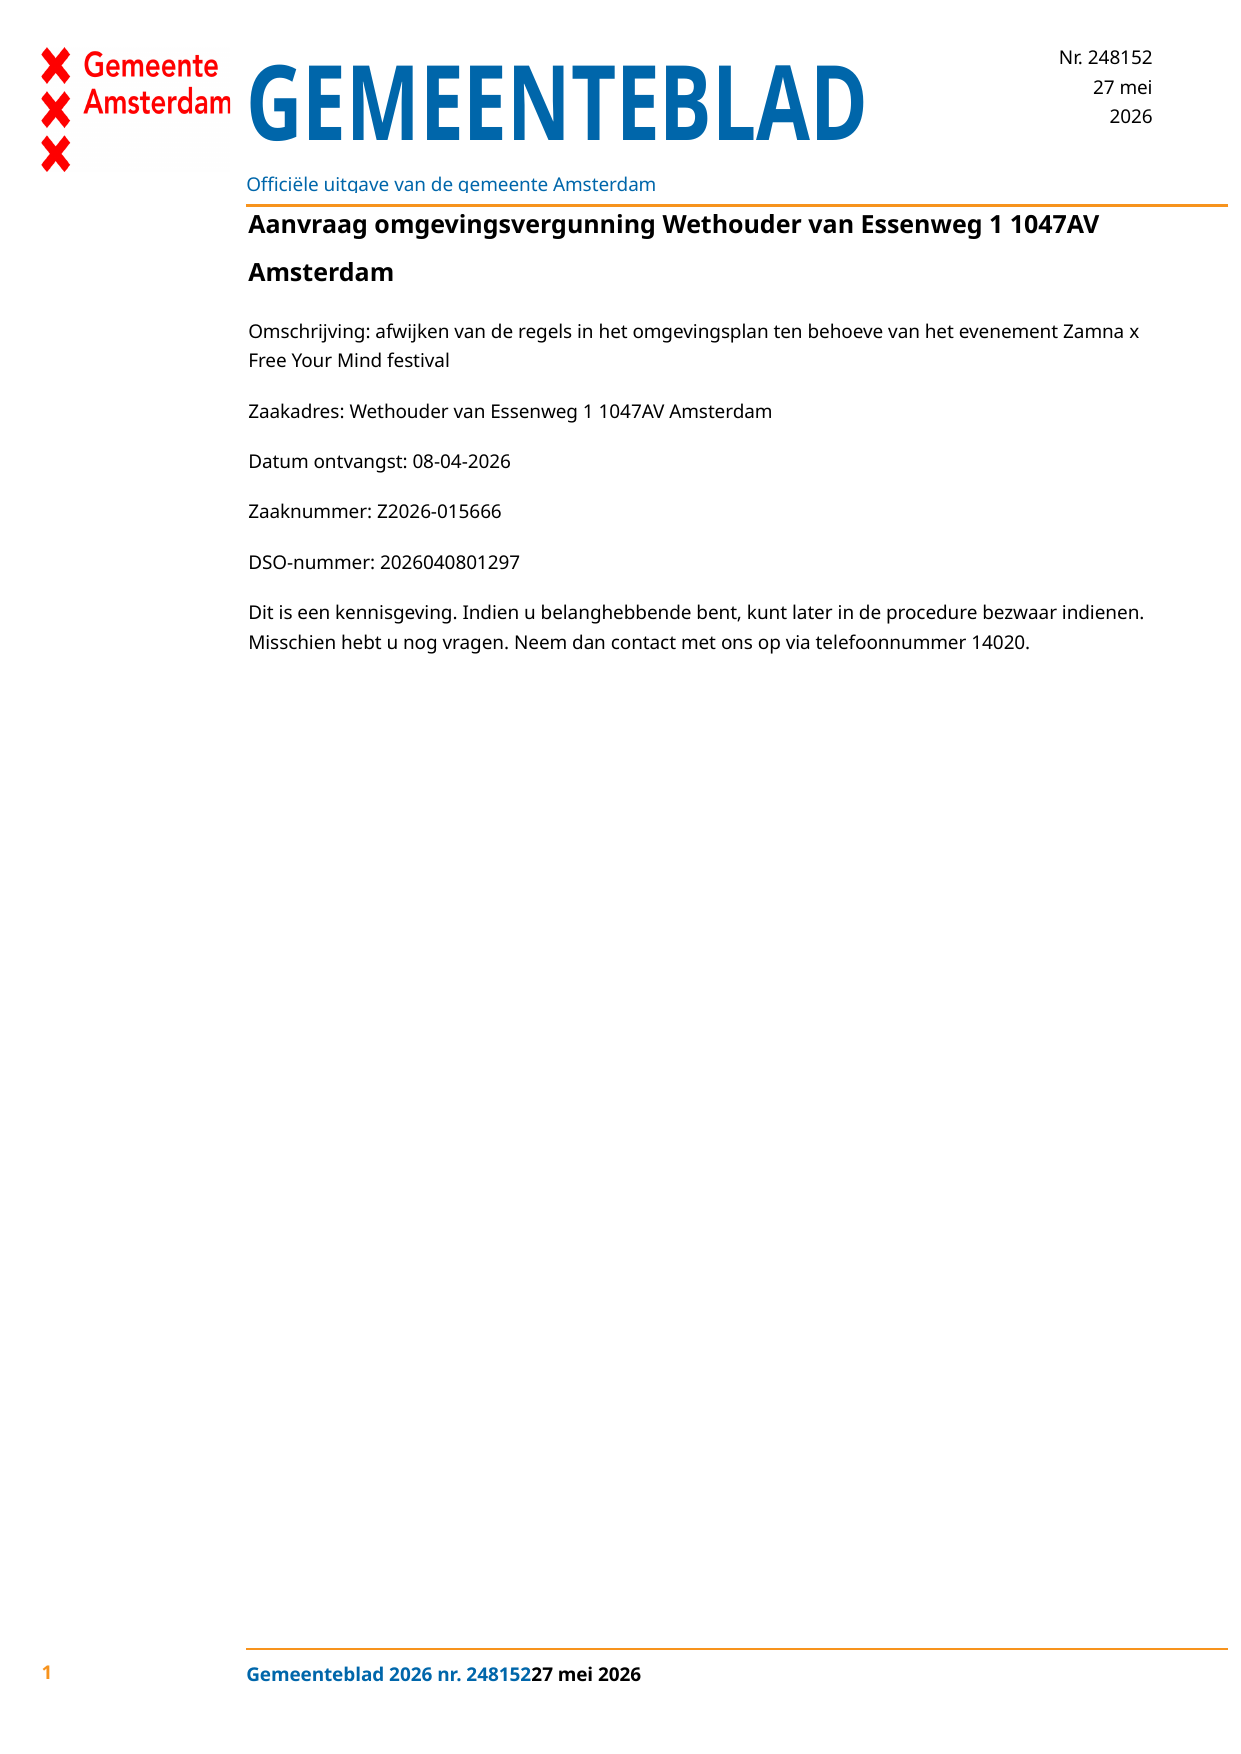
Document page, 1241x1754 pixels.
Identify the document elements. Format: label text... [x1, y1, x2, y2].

text Omschrijving: afwijken van de regels in het omgevingsplan ten behoeve van het evenement Zamna x Free Your Mind festival [248, 318, 1152, 373]
text Datum ontvangst: 08-04-2026 [248, 448, 1152, 474]
text Dit is een kennisgeving. Indien u belanghebbende bent, kunt later in de procedure bezwaar indienen. Misschien hebt u nog vragen. Neem dan contact met ons op via telefoonnummer 14020. [248, 599, 1152, 655]
text Aanvraag omgevingsvergunning Wethouder van Essenweg 1 1047AV Amsterdam [248, 207, 1152, 288]
text Zaaknummer: Z2026-015666 [248, 499, 1152, 524]
text Zaakadres: Wethouder van Essenweg 1 1047AV Amsterdam [248, 398, 1152, 424]
picture [41, 47, 231, 172]
text DSO-nummer: 2026040801297 [248, 549, 1152, 575]
